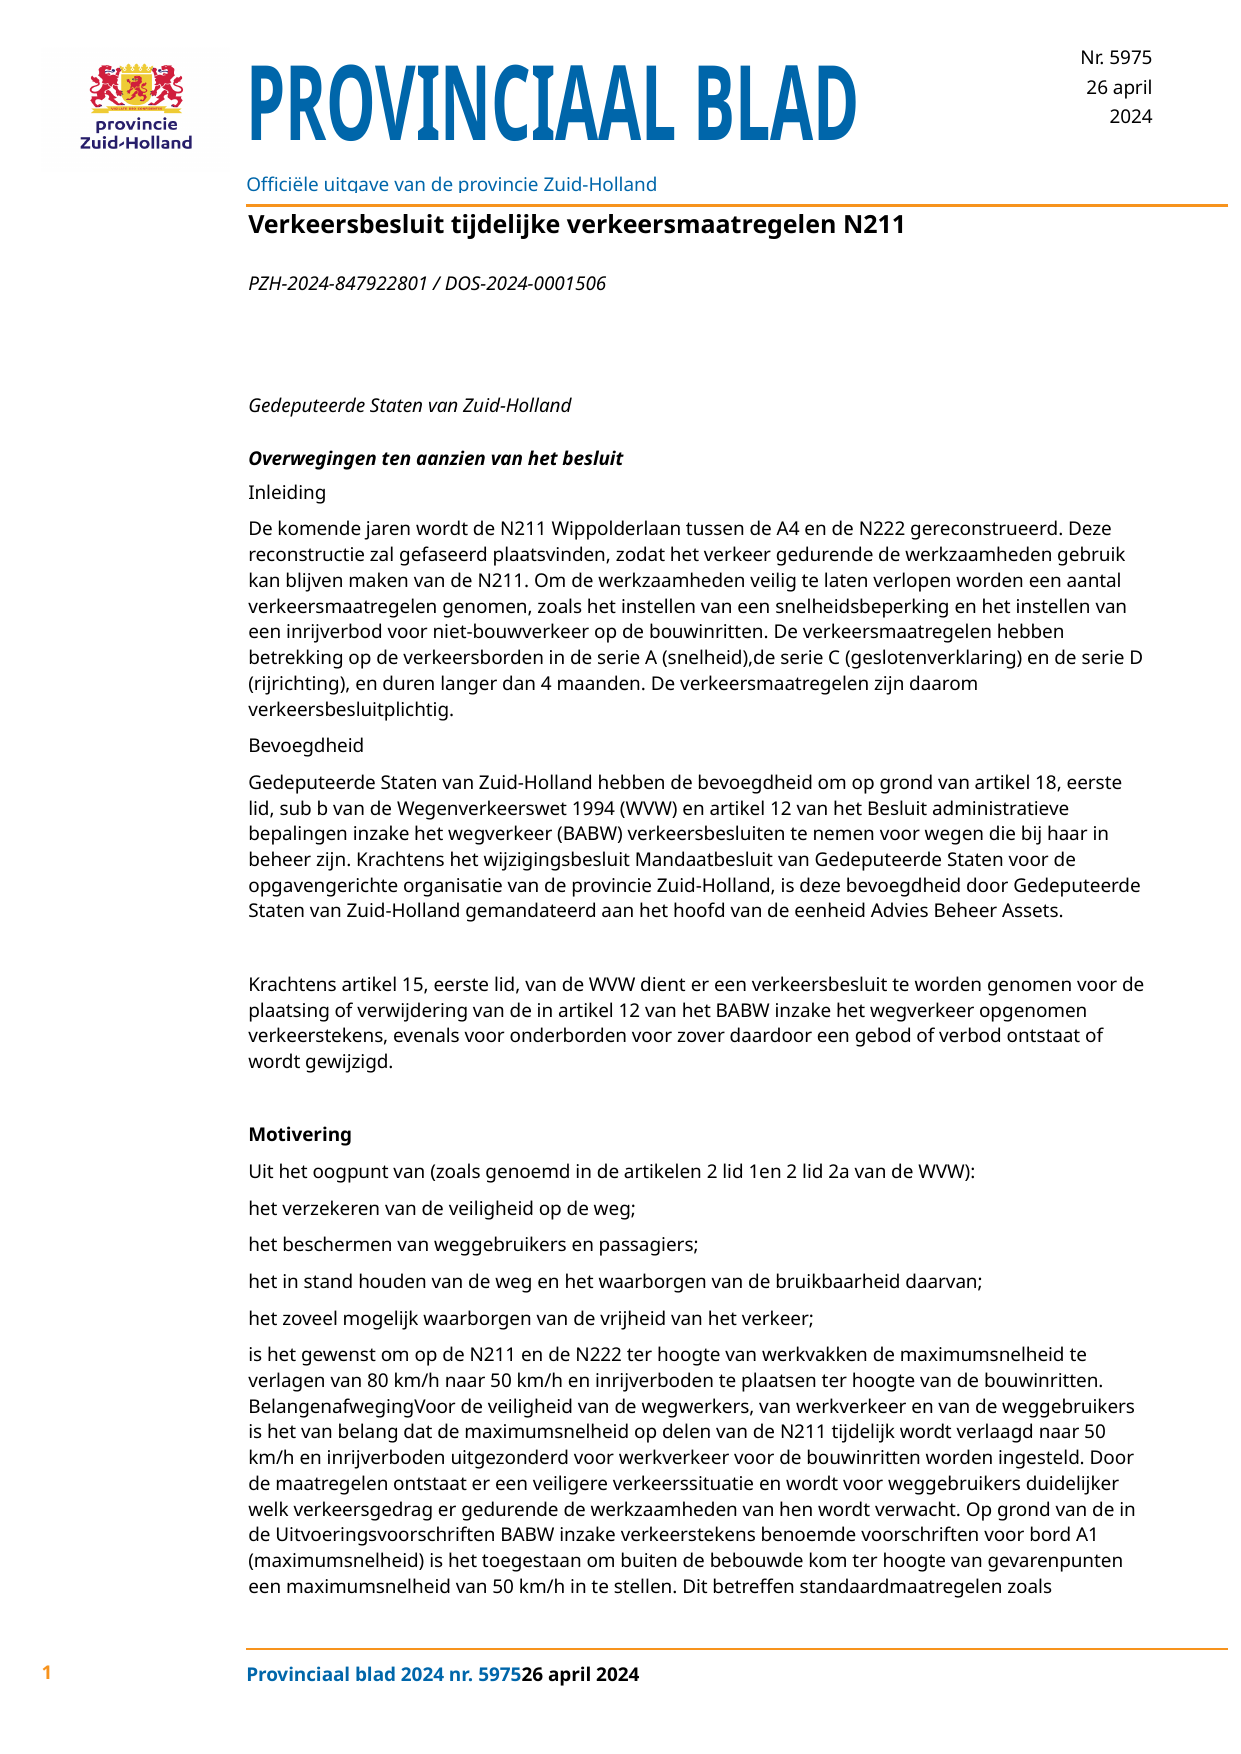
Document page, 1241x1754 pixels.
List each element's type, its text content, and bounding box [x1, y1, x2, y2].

text het verzekeren van de veiligheid op de weg; [248, 1195, 1152, 1221]
text Bevoegdheid [248, 732, 1152, 758]
text Motivering [248, 1122, 1152, 1147]
text Overwegingen ten aanzien van het besluit [248, 445, 1152, 471]
text PZH-2024-847922801 / DOS-2024-0001506 [248, 270, 1152, 296]
text De komende jaren wordt de N211 Wippolderlaan tussen de A4 en de N222 gereconstrueerd. Deze reconstructie zal gefaseerd plaatsvinden, zodat het verkeer gedurende de werkzaamheden gebruik kan blijven maken van de N211. Om de werkzaamheden veilig te laten verlopen worden een aantal verkeersmaatregelen genomen, zoals het instellen van een snelheidsbeperking en het instellen van een inrijverbod voor niet-bouwverkeer op de bouwinritten. De verkeersmaatregelen hebben betrekking op de verkeersborden in de serie A (snelheid),de serie C (geslotenverklaring) en de serie D (rijrichting), en duren langer dan 4 maanden. De verkeersmaatregelen zijn daarom verkeersbesluitplichtig. [248, 516, 1152, 721]
text Uit het oogpunt van (zoals genoemd in de artikelen 2 lid 1en 2 lid 2a van de WVW): [248, 1158, 1152, 1184]
text Krachtens artikel 15, eerste lid, van de WVW dient er een verkeersbesluit te worden genomen voor de plaatsing of verwijdering van de in artikel 12 van het BABW inzake het wegverkeer opgenomen verkeerstekens, evenals voor onderborden voor zover daardoor een gebod of verbod ontstaat of wordt gewijzigd. [248, 971, 1152, 1074]
picture [41, 47, 231, 172]
text het in stand houden van de weg en het waarborgen van de bruikbaarheid daarvan; [248, 1268, 1152, 1294]
text Verkeersbesluit tijdelijke verkeersmaatregelen N211 [248, 207, 1152, 241]
text Gedeputeerde Staten van Zuid-Holland hebben de bevoegdheid om op grond van artikel 18, eerste lid, sub b van de Wegenverkeerswet 1994 (WVW) en artikel 12 van het Besluit administratieve bepalingen inzake het wegverkeer (BABW) verkeersbesluiten te nemen voor wegen die bij haar in beheer zijn. Krachtens het wijzigingsbesluit Mandaatbesluit van Gedeputeerde Staten voor de opgavengerichte organisatie van de provincie Zuid-Holland, is deze bevoegdheid door Gedeputeerde Staten van Zuid-Holland gemandateerd aan het hoofd van de eenheid Advies Beheer Assets. [248, 769, 1152, 923]
text Gedeputeerde Staten van Zuid-Holland [248, 392, 1152, 418]
text het beschermen van weggebruikers en passagiers; [248, 1232, 1152, 1257]
text Inleiding [248, 479, 1152, 505]
text is het gewenst om op de N211 en de N222 ter hoogte van werkvakken de maximumsnelheid te verlagen van 80 km/h naar 50 km/h en inrijverboden te plaatsen ter hoogte van de bouwinritten. BelangenafwegingVoor de veiligheid van de wegwerkers, van werkverkeer en van de weggebruikers is het van belang dat de maximumsnelheid op delen van de N211 tijdelijk wordt verlaagd naar 50 km/h en inrijverboden uitgezonderd voor werkverkeer voor de bouwinritten worden ingesteld. Door de maatregelen ontstaat er een veiligere verkeerssituatie en wordt voor weggebruikers duidelijker welk verkeersgedrag er gedurende de werkzaamheden van hen wordt verwacht. Op grond van de in de Uitvoeringsvoorschriften BABW inzake verkeerstekens benoemde voorschriften voor bord A1 (maximumsnelheid) is het toegestaan om buiten de bebouwde kom ter hoogte van gevarenpunten een maximumsnelheid van 50 km/h in te stellen. Dit betreffen standaardmaatregelen zoals [248, 1342, 1152, 1599]
text het zoveel mogelijk waarborgen van de vrijheid van het verkeer; [248, 1305, 1152, 1331]
